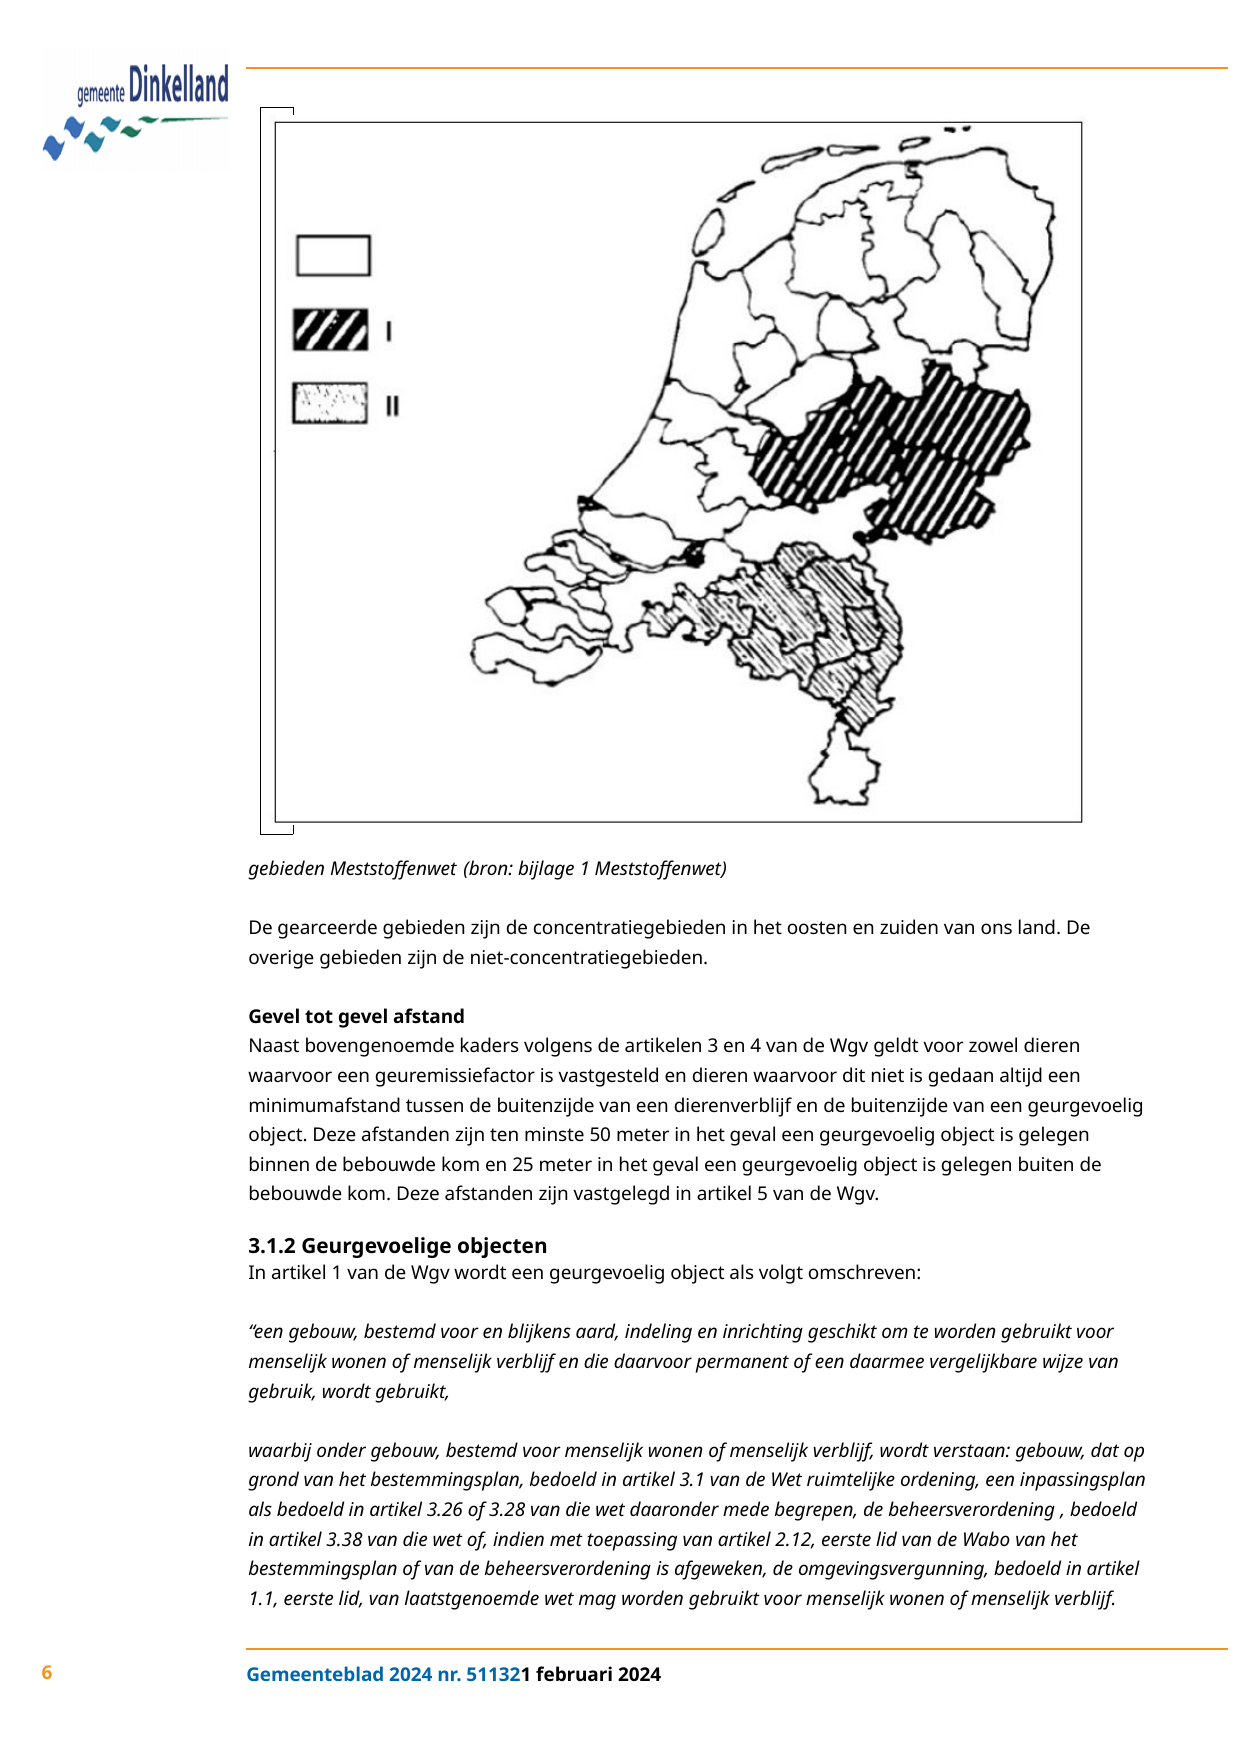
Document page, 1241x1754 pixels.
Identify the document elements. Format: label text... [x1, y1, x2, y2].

text In artikel 1 van de Wgv wordt een geurgevoelig object als volgt omschreven: [248, 1259, 1152, 1285]
text gebieden Meststoffenwet (bron: bijlage 1 Meststoffenwet) [248, 855, 1152, 881]
picture [41, 47, 231, 172]
text Gevel tot gevel afstand [248, 1003, 1152, 1029]
text De gearceerde gebieden zijn de concentratiegebieden in het oosten en zuiden van ons land. De overige gebieden zijn de niet-concentratiegebieden. [248, 914, 1152, 970]
text “een gebouw, bestemd voor en blijkens aard, indeling en inrichting geschikt om te worden gebruikt voor menselijk wonen of menselijk verblijf en die daarvoor permanent of een daarmee vergelijkbare wijze van gebruik, wordt gebruikt, [248, 1319, 1152, 1403]
text waarbij onder gebouw, bestemd voor menselijk wonen of menselijk verblijf, wordt verstaan: gebouw, dat op grond van het bestemmingsplan, bedoeld in artikel 3.1 van de Wet ruimtelijke ordening, een inpassingsplan als bedoeld in artikel 3.26 of 3.28 van die wet daaronder mede begrepen, de beheersverordening , bedoeld in artikel 3.38 van die wet of, indien met toepassing van artikel 2.12, eerste lid van de Wabo van het bestemmingsplan of van de beheersverordening is afgeweken, de omgevingsvergunning, bedoeld in artikel 1.1, eerste lid, van laatstgenoemde wet mag worden gebruikt voor menselijk wonen of menselijk verblijf. [248, 1437, 1152, 1611]
picture [268, 115, 1095, 825]
text 3.1.2 Geurgevoelige objecten [248, 1231, 1152, 1259]
text Naast bovengenoemde kaders volgens de artikelen 3 en 4 van de Wgv geldt voor zowel dieren waarvoor een geuremissiefactor is vastgesteld en dieren waarvoor dit niet is gedaan altijd een minimumafstand tussen de buitenzijde van een dierenverblijf en de buitenzijde van een geurgevoelig object. Deze afstanden zijn ten minste 50 meter in het geval een geurgevoelig object is gelegen binnen de bebouwde kom en 25 meter in het geval een geurgevoelig object is gelegen buiten de bebouwde kom. Deze afstanden zijn vastgelegd in artikel 5 van de Wgv. [248, 1033, 1152, 1206]
